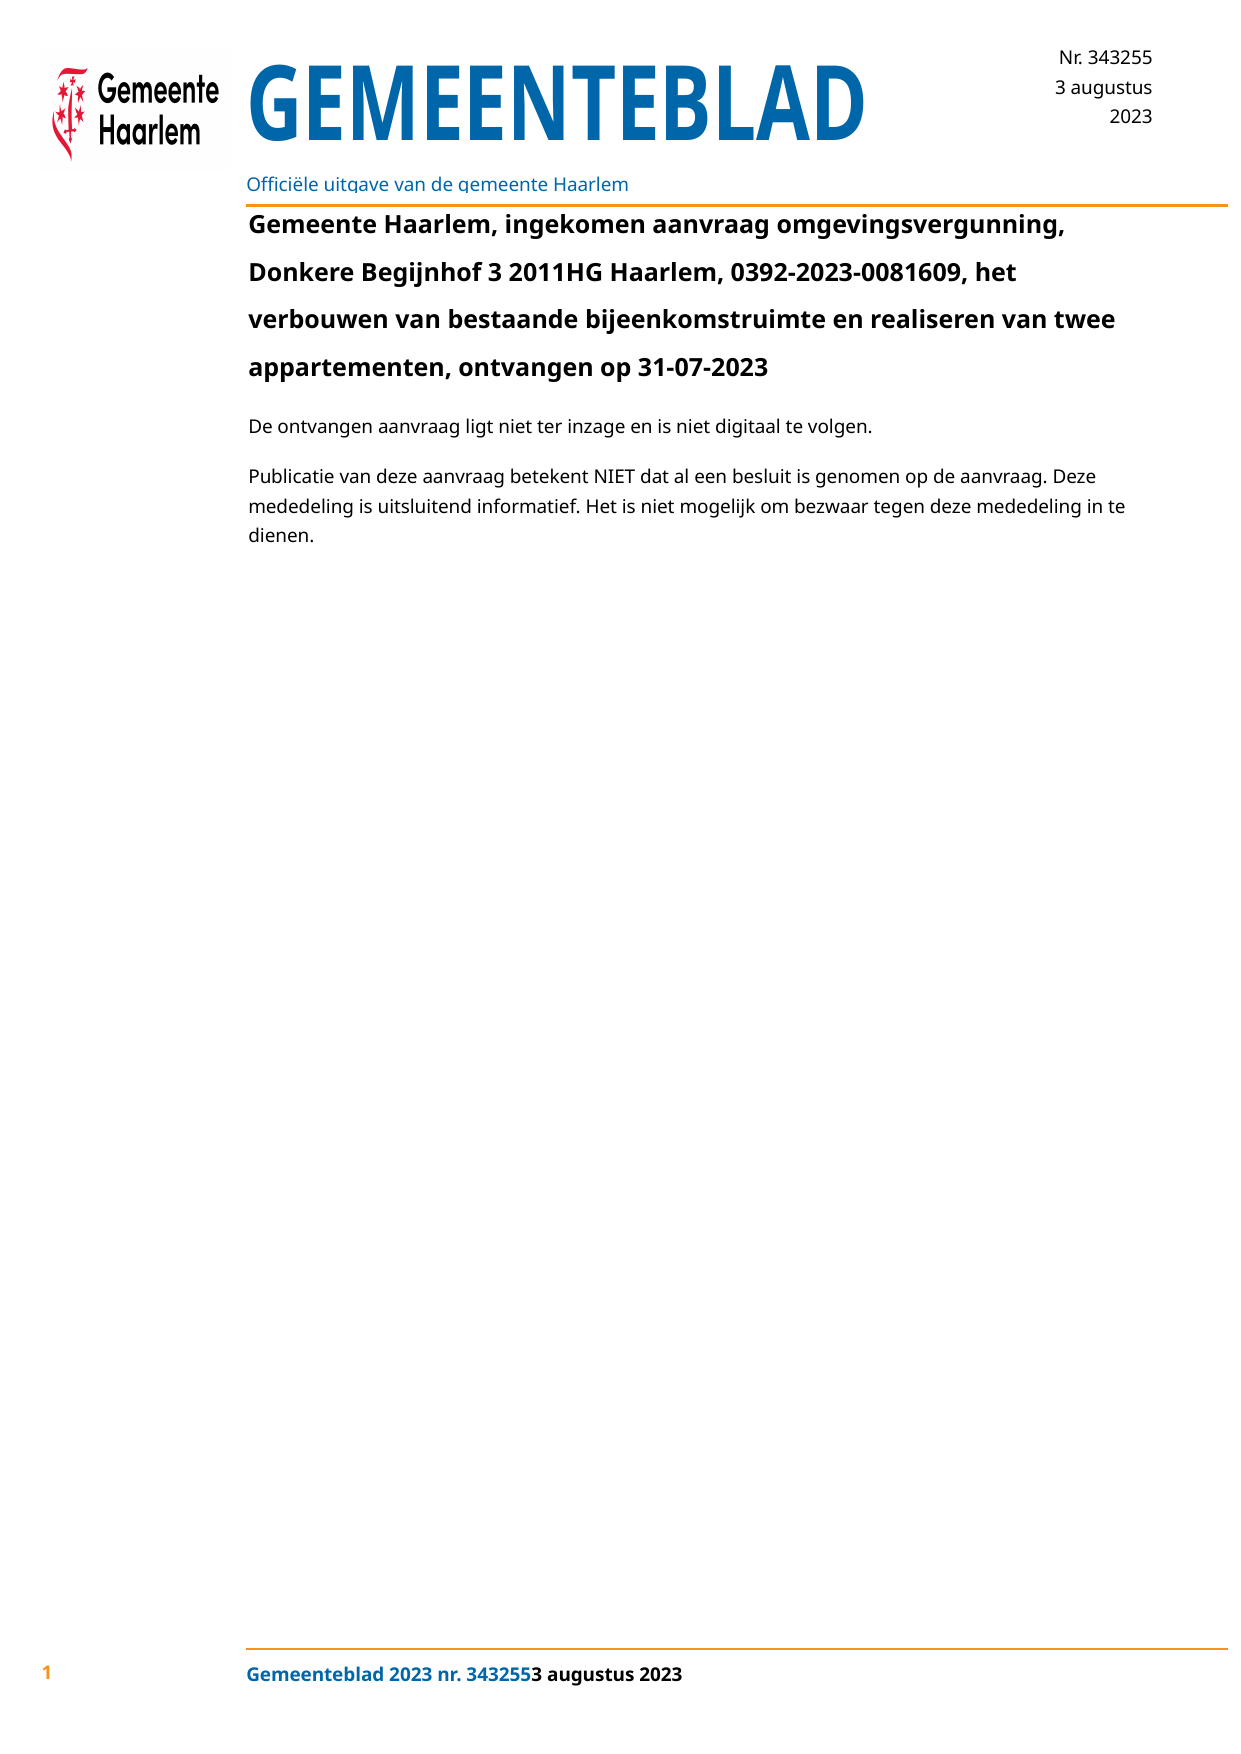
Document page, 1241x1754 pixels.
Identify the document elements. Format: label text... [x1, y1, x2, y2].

picture [41, 47, 231, 172]
text De ontvangen aanvraag ligt niet ter inzage en is niet digitaal te volgen. [248, 413, 1152, 439]
text Gemeente Haarlem, ingekomen aanvraag omgevingsvergunning, Donkere Begijnhof 3 2011HG Haarlem, 0392-2023-0081609, het verbouwen van bestaande bijeenkomstruimte en realiseren van twee appartementen, ontvangen op 31-07-2023 [248, 207, 1152, 384]
text Publicatie van deze aanvraag betekent NIET dat al een besluit is genomen op de aanvraag. Deze mededeling is uitsluitend informatief. Het is niet mogelijk om bezwaar tegen deze mededeling in te dienen. [248, 463, 1152, 548]
